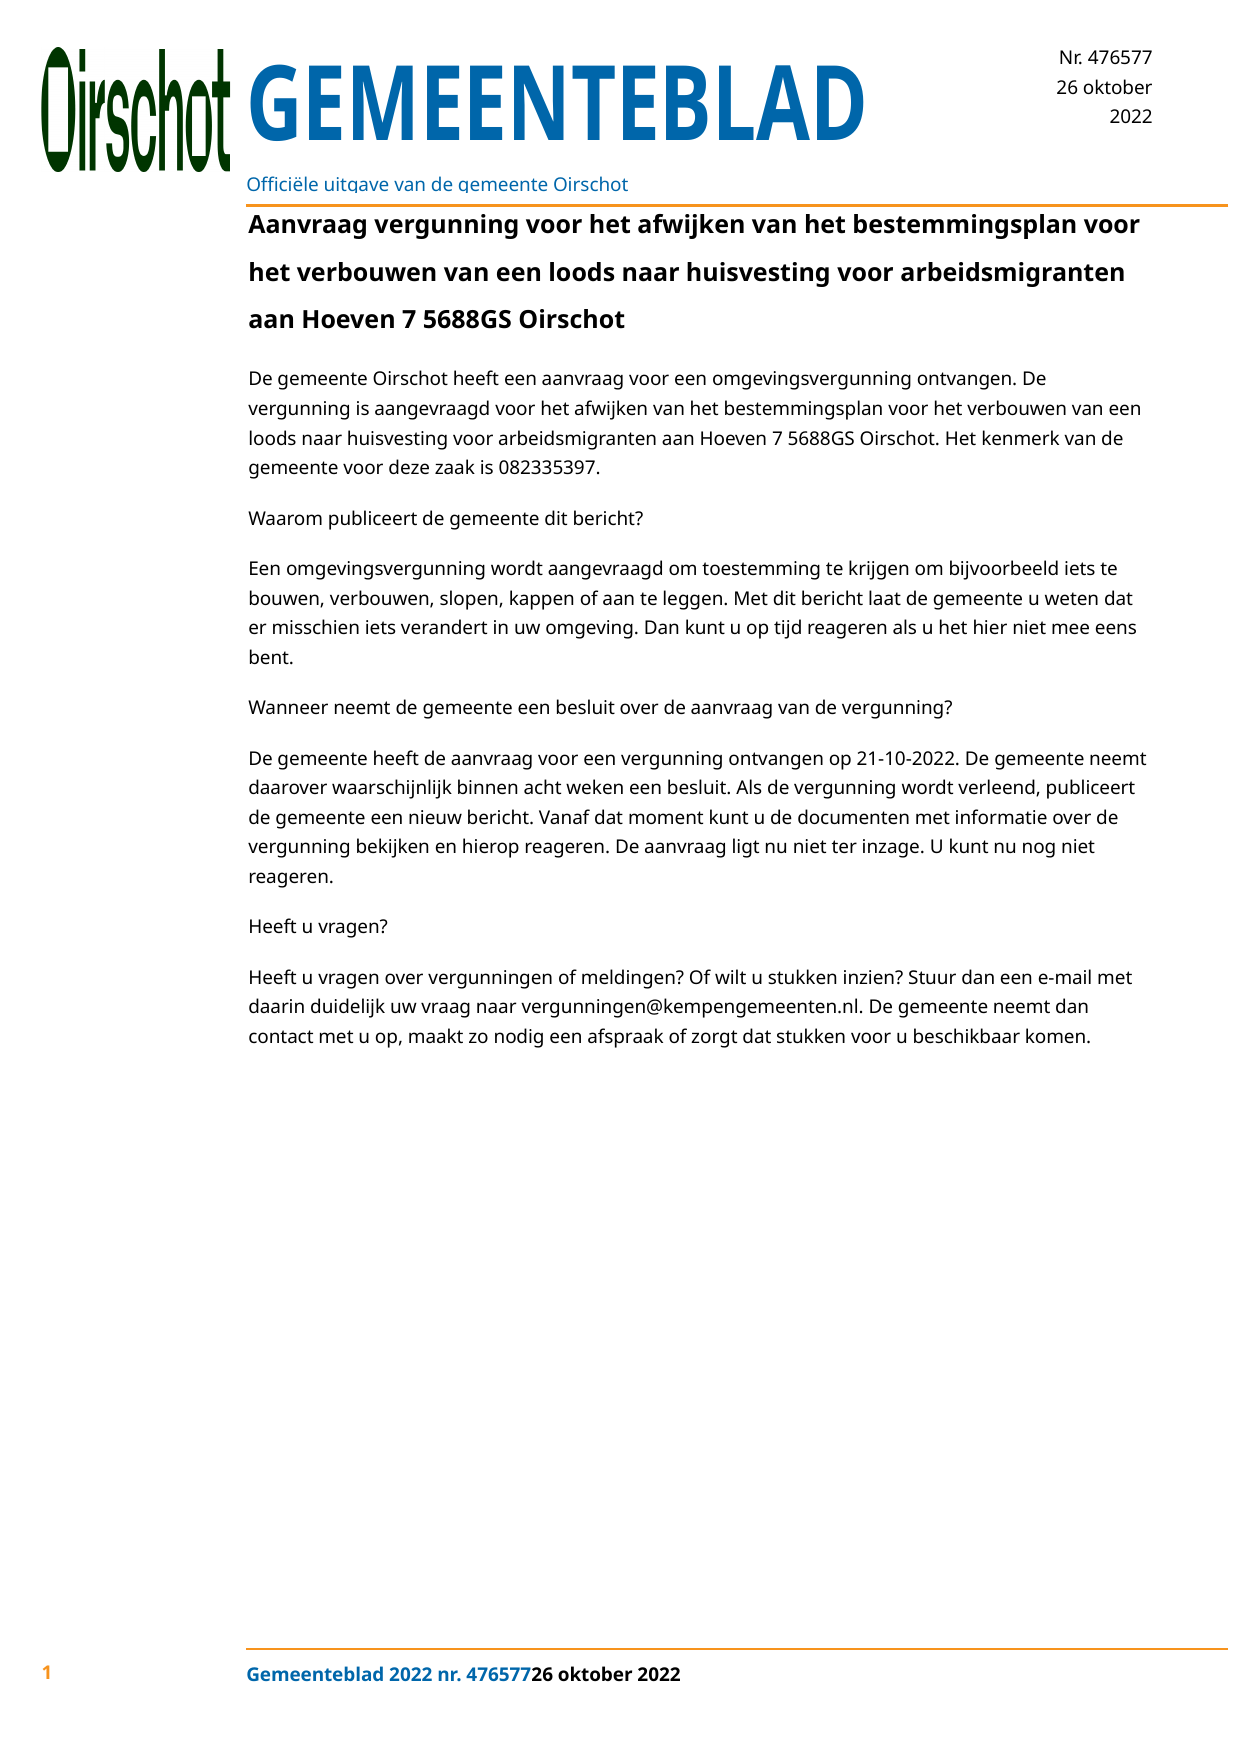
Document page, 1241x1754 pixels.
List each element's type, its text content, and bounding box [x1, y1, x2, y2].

picture [41, 47, 231, 172]
text Heeft u vragen? [248, 913, 1152, 939]
text Aanvraag vergunning voor het afwijken van het bestemmingsplan voor het verbouwen van een loods naar huisvesting voor arbeidsmigranten aan Hoeven 7 5688GS Oirschot [248, 207, 1152, 336]
text Een omgevingsvergunning wordt aangevraagd om toestemming te krijgen om bijvoorbeeld iets te bouwen, verbouwen, slopen, kappen of aan te leggen. Met dit bericht laat de gemeente u weten dat er misschien iets verandert in uw omgeving. Dan kunt u op tijd reageren als u het hier niet mee eens bent. [248, 555, 1152, 669]
text Heeft u vragen over vergunningen of meldingen? Of wilt u stukken inzien? Stuur dan een e-mail met daarin duidelijk uw vraag naar vergunningen@kempengemeenten.nl. De gemeente neemt dan contact met u op, maakt zo nodig een afspraak of zorgt dat stukken voor u beschikbaar komen. [248, 964, 1152, 1049]
text Wanneer neemt de gemeente een besluit over de aanvraag van de vergunning? [248, 694, 1152, 720]
text De gemeente Oirschot heeft een aanvraag voor een omgevingsvergunning ontvangen. De vergunning is aangevraagd voor het afwijken van het bestemmingsplan voor het verbouwen van een loods naar huisvesting voor arbeidsmigranten aan Hoeven 7 5688GS Oirschot. Het kenmerk van de gemeente voor deze zaak is 082335397. [248, 366, 1152, 480]
text De gemeente heeft de aanvraag voor een vergunning ontvangen op 21-10-2022. De gemeente neemt daarover waarschijnlijk binnen acht weken een besluit. Als de vergunning wordt verleend, publiceert de gemeente een nieuw bericht. Vanaf dat moment kunt u de documenten met informatie over de vergunning bekijken en hierop reageren. De aanvraag ligt nu niet ter inzage. U kunt nu nog niet reageren. [248, 745, 1152, 889]
text Waarom publiceert de gemeente dit bericht? [248, 505, 1152, 530]
